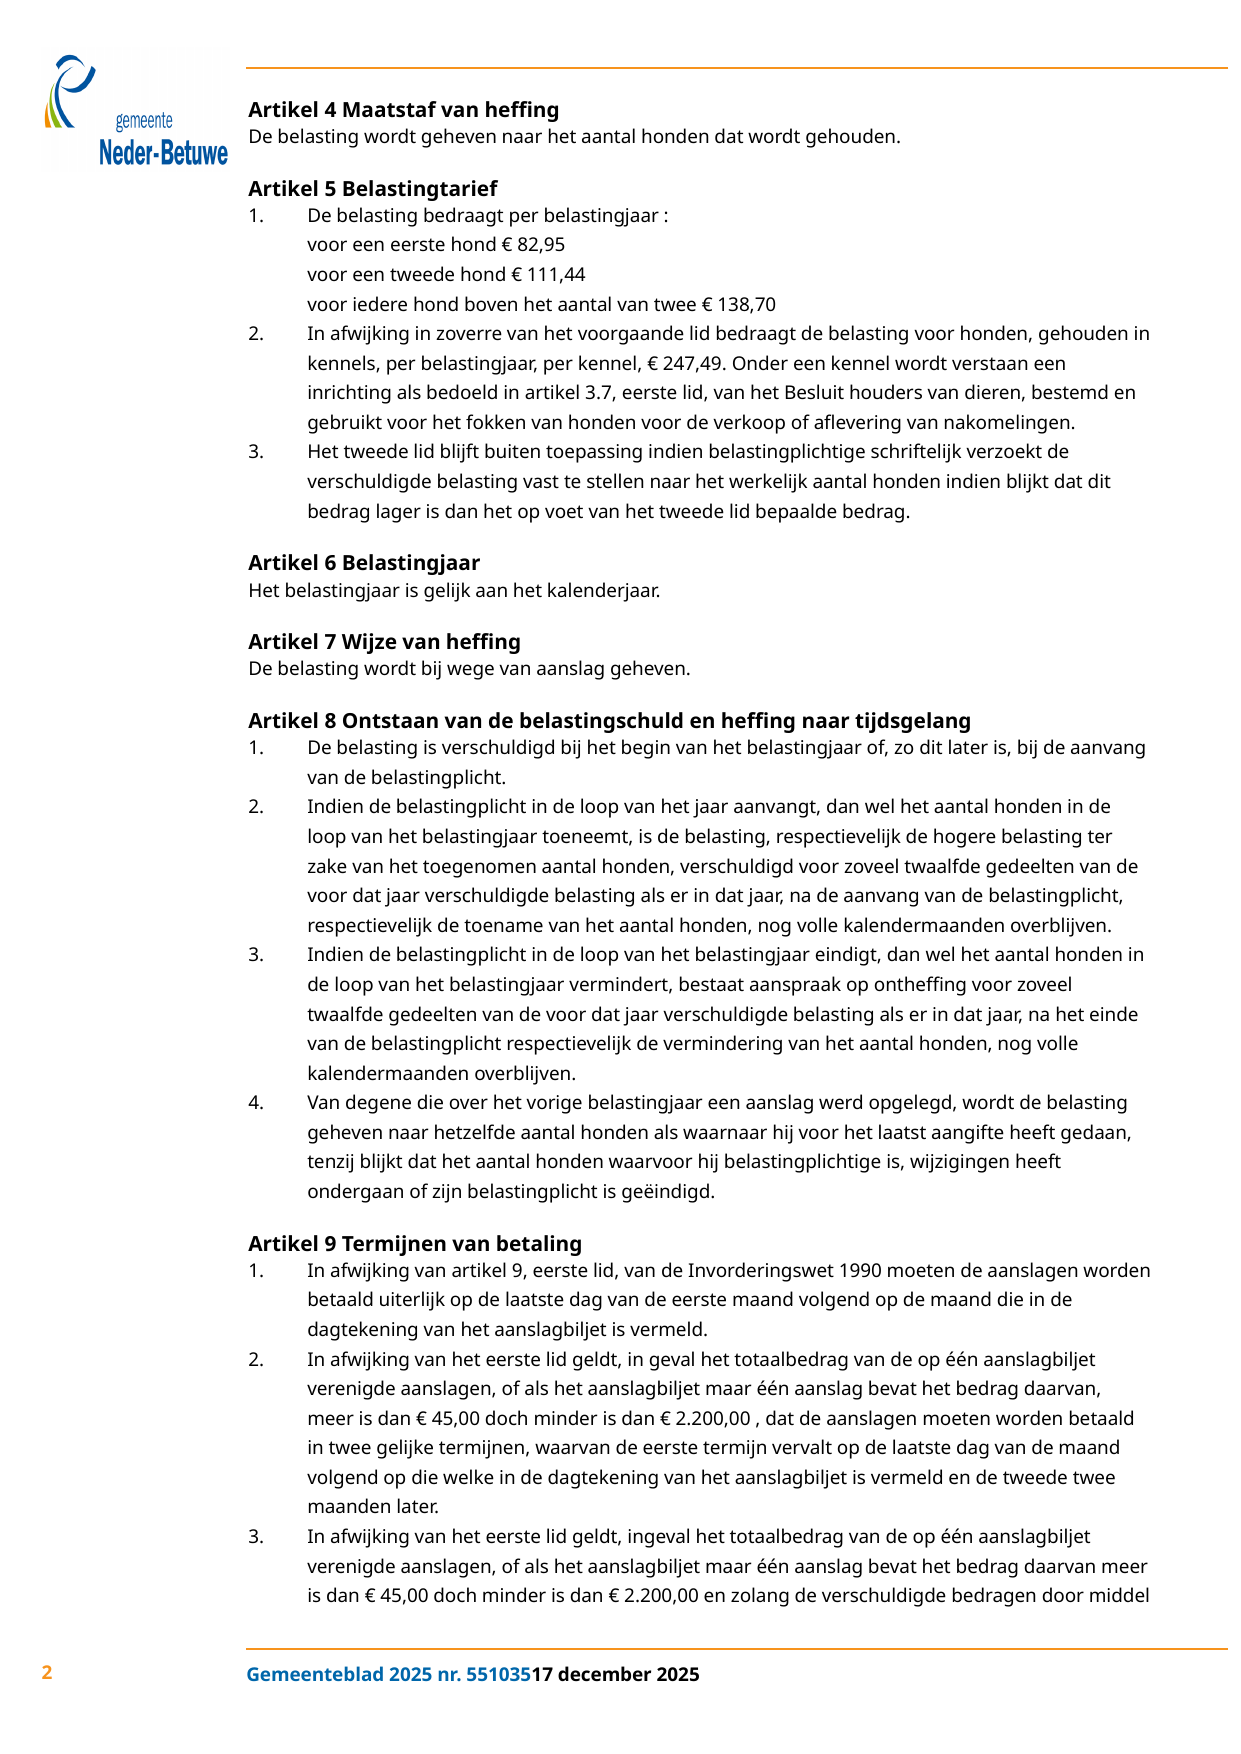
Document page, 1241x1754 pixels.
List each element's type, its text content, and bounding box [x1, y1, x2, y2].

text Artikel 9 Termijnen van betaling [248, 1229, 1152, 1257]
list Van degene die over het vorige belastingjaar een aanslag werd opgelegd, wordt de belasting geheven naar hetzelfde aantal honden als waarnaar hij voor het laatst aangifte heeft gedaan, tenzij blijkt dat het aantal honden waarvoor hij belastingplichtige is, wijzigingen heeft ondergaan of zijn belastingplicht is geëindigd. [248, 1089, 1152, 1204]
list In afwijking van het eerste lid geldt, ingeval het totaalbedrag van de op één aanslagbiljet verenigde aanslagen, of als het aanslagbiljet maar één aanslag bevat het bedrag daarvan meer is dan € 45,00 doch minder is dan € 2.200,00 en zolang de verschuldigde bedragen door middel [248, 1523, 1152, 1608]
text Artikel 4 Maatstaf van heffing [248, 95, 1152, 123]
list voor een tweede hond € 111,44 [248, 261, 1152, 287]
picture [41, 47, 231, 172]
text Artikel 5 Belastingtarief [248, 174, 1152, 202]
list In afwijking van het eerste lid geldt, in geval het totaalbedrag van de op één aanslagbiljet verenigde aanslagen, of als het aanslagbiljet maar één aanslag bevat het bedrag daarvan, meer is dan € 45,00 doch minder is dan € 2.200,00 , dat de aanslagen moeten worden betaald in twee gelijke termijnen, waarvan de eerste termijn vervalt op de laatste dag van de maand volgend op die welke in de dagtekening van het aanslagbiljet is vermeld en de tweede twee maanden later. [248, 1346, 1152, 1519]
list De belasting is verschuldigd bij het begin van het belastingjaar of, zo dit later is, bij de aanvang van de belastingplicht. [248, 734, 1152, 790]
list Indien de belastingplicht in de loop van het jaar aanvangt, dan wel het aantal honden in de loop van het belastingjaar toeneemt, is de belasting, respectievelijk de hogere belasting ter zake van het toegenomen aantal honden, verschuldigd voor zoveel twaalfde gedeelten van de voor dat jaar verschuldigde belasting als er in dat jaar, na de aanvang van de belastingplicht, respectievelijk de toename van het aantal honden, nog volle kalendermaanden overblijven. [248, 794, 1152, 938]
text Het belastingjaar is gelijk aan het kalenderjaar. [248, 577, 1152, 602]
list Indien de belastingplicht in de loop van het belastingjaar eindigt, dan wel het aantal honden in de loop van het belastingjaar vermindert, bestaat aanspraak op ontheffing voor zoveel twaalfde gedeelten van de voor dat jaar verschuldigde belasting als er in dat jaar, na het einde van de belastingplicht respectievelijk de vermindering van het aantal honden, nog volle kalendermaanden overblijven. [248, 942, 1152, 1086]
text De belasting wordt geheven naar het aantal honden dat wordt gehouden. [248, 123, 1152, 149]
list In afwijking van artikel 9, eerste lid, van de Invorderingswet 1990 moeten de aanslagen worden betaald uiterlijk op de laatste dag van de eerste maand volgend op de maand die in de dagtekening van het aanslagbiljet is vermeld. [248, 1257, 1152, 1342]
list voor iedere hond boven het aantal van twee € 138,70 [248, 291, 1152, 317]
list Het tweede lid blijft buiten toepassing indien belastingplichtige schriftelijk verzoekt de verschuldigde belasting vast te stellen naar het werkelijk aantal honden indien blijkt dat dit bedrag lager is dan het op voet van het tweede lid bepaalde bedrag. [248, 439, 1152, 524]
text Artikel 6 Belastingjaar [248, 548, 1152, 577]
text Artikel 7 Wijze van heffing [248, 627, 1152, 656]
list voor een eerste hond € 82,95 [248, 232, 1152, 257]
text De belasting wordt bij wege van aanslag geheven. [248, 656, 1152, 681]
list In afwijking in zoverre van het voorgaande lid bedraagt de belasting voor honden, gehouden in kennels, per belastingjaar, per kennel, € 247,49. Onder een kennel wordt verstaan een inrichting als bedoeld in artikel 3.7, eerste lid, van het Besluit houders van dieren, bestemd en gebruikt voor het fokken van honden voor de verkoop of aflevering van nakomelingen. [248, 320, 1152, 435]
list De belasting bedraagt per belastingjaar : [248, 202, 1152, 228]
text Artikel 8 Ontstaan van de belastingschuld en heffing naar tijdsgelang [248, 706, 1152, 734]
